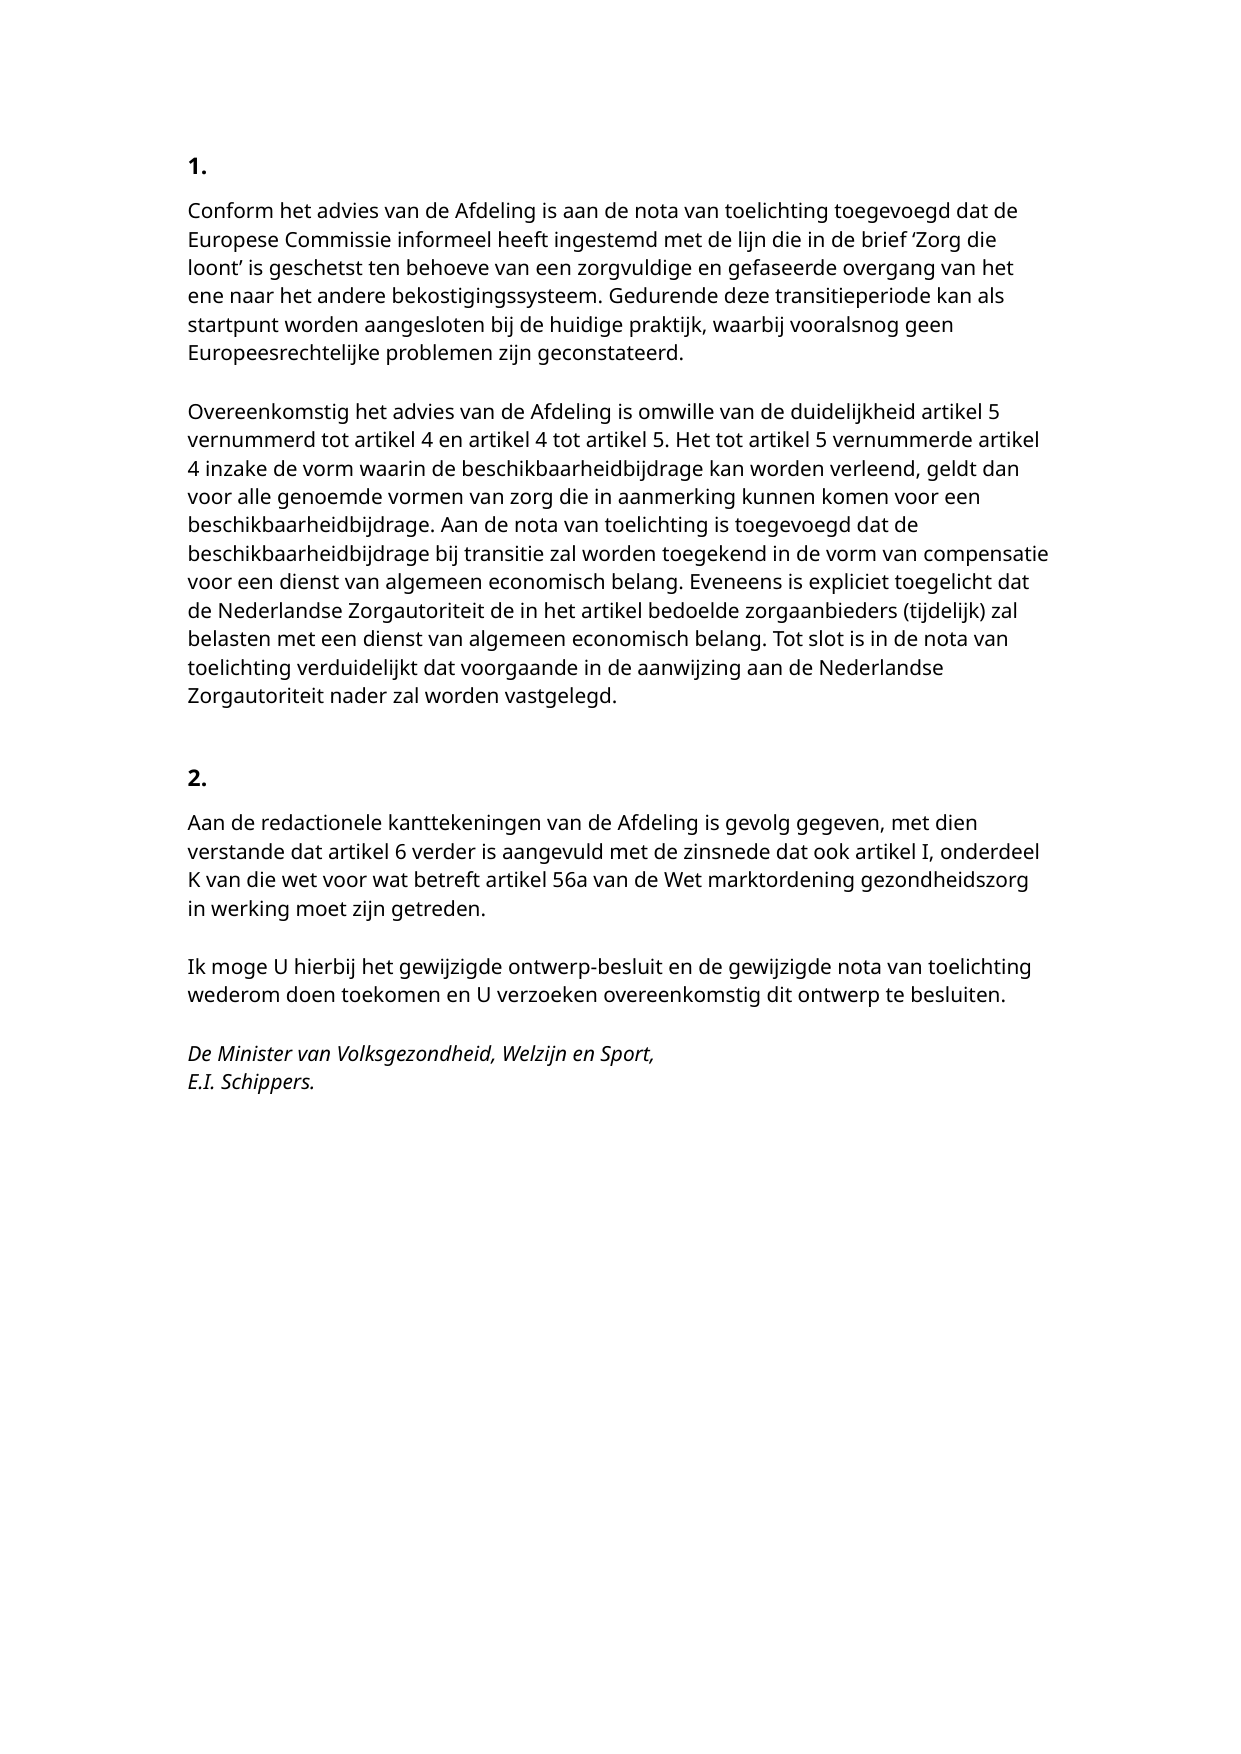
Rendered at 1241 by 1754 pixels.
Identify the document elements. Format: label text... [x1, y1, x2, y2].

text Aan de redactionele kanttekeningen van de Afdeling is gevolg gegeven, met dien verstande dat artikel 6 verder is aangevuld met de zinsnede dat ook artikel I, onderdeel K van die wet voor wat betreft artikel 56a van de Wet marktordening gezondheidszorg in werking moet zijn getreden. [187, 808, 1053, 922]
text Overeenkomstig het advies van de Afdeling is omwille van de duidelijkheid artikel 5 vernummerd tot artikel 4 en artikel 4 tot artikel 5. Het tot artikel 5 vernummerde artikel 4 inzake de vorm waarin de beschikbaarheidbijdrage kan worden verleend, geldt dan voor alle genoemde vormen van zorg die in aanmerking kunnen komen voor een beschikbaarheidbijdrage. Aan de nota van toelichting is toegevoegd dat de beschikbaarheidbijdrage bij transitie zal worden toegekend in de vorm van compensatie voor een dienst van algemeen economisch belang. Eveneens is expliciet toegelicht dat de Nederlandse Zorgautoriteit de in het artikel bedoelde zorgaanbieders (tijdelijk) zal belasten met een dienst van algemeen economisch belang. Tot slot is in de nota van toelichting verduidelijkt dat voorgaande in de aanwijzing aan de Nederlandse Zorgautoriteit nader zal worden vastgelegd. [187, 397, 1053, 710]
text Ik moge U hierbij het gewijzigde ontwerp-besluit en de gewijzigde nota van toelichting wederom doen toekomen en U verzoeken overeenkomstig dit ontwerp te besluiten. [187, 952, 1053, 1009]
subtitle 1. [187, 150, 1053, 181]
text De Minister van Volksgezondheid, Welzijn en Sport, [187, 1039, 1053, 1067]
text E.I. Schippers. [187, 1067, 1053, 1096]
subtitle 2. [187, 762, 1053, 793]
text Conform het advies van de Afdeling is aan de nota van toelichting toegevoegd dat de Europese Commissie informeel heeft ingestemd met de lijn die in de brief ‘Zorg die loont’ is geschetst ten behoeve van een zorgvuldige en gefaseerde overgang van het ene naar het andere bekostigingssysteem. Gedurende deze transitieperiode kan als startpunt worden aangesloten bij de huidige praktijk, waarbij vooralsnog geen Europeesrechtelijke problemen zijn geconstateerd. [187, 196, 1053, 367]
